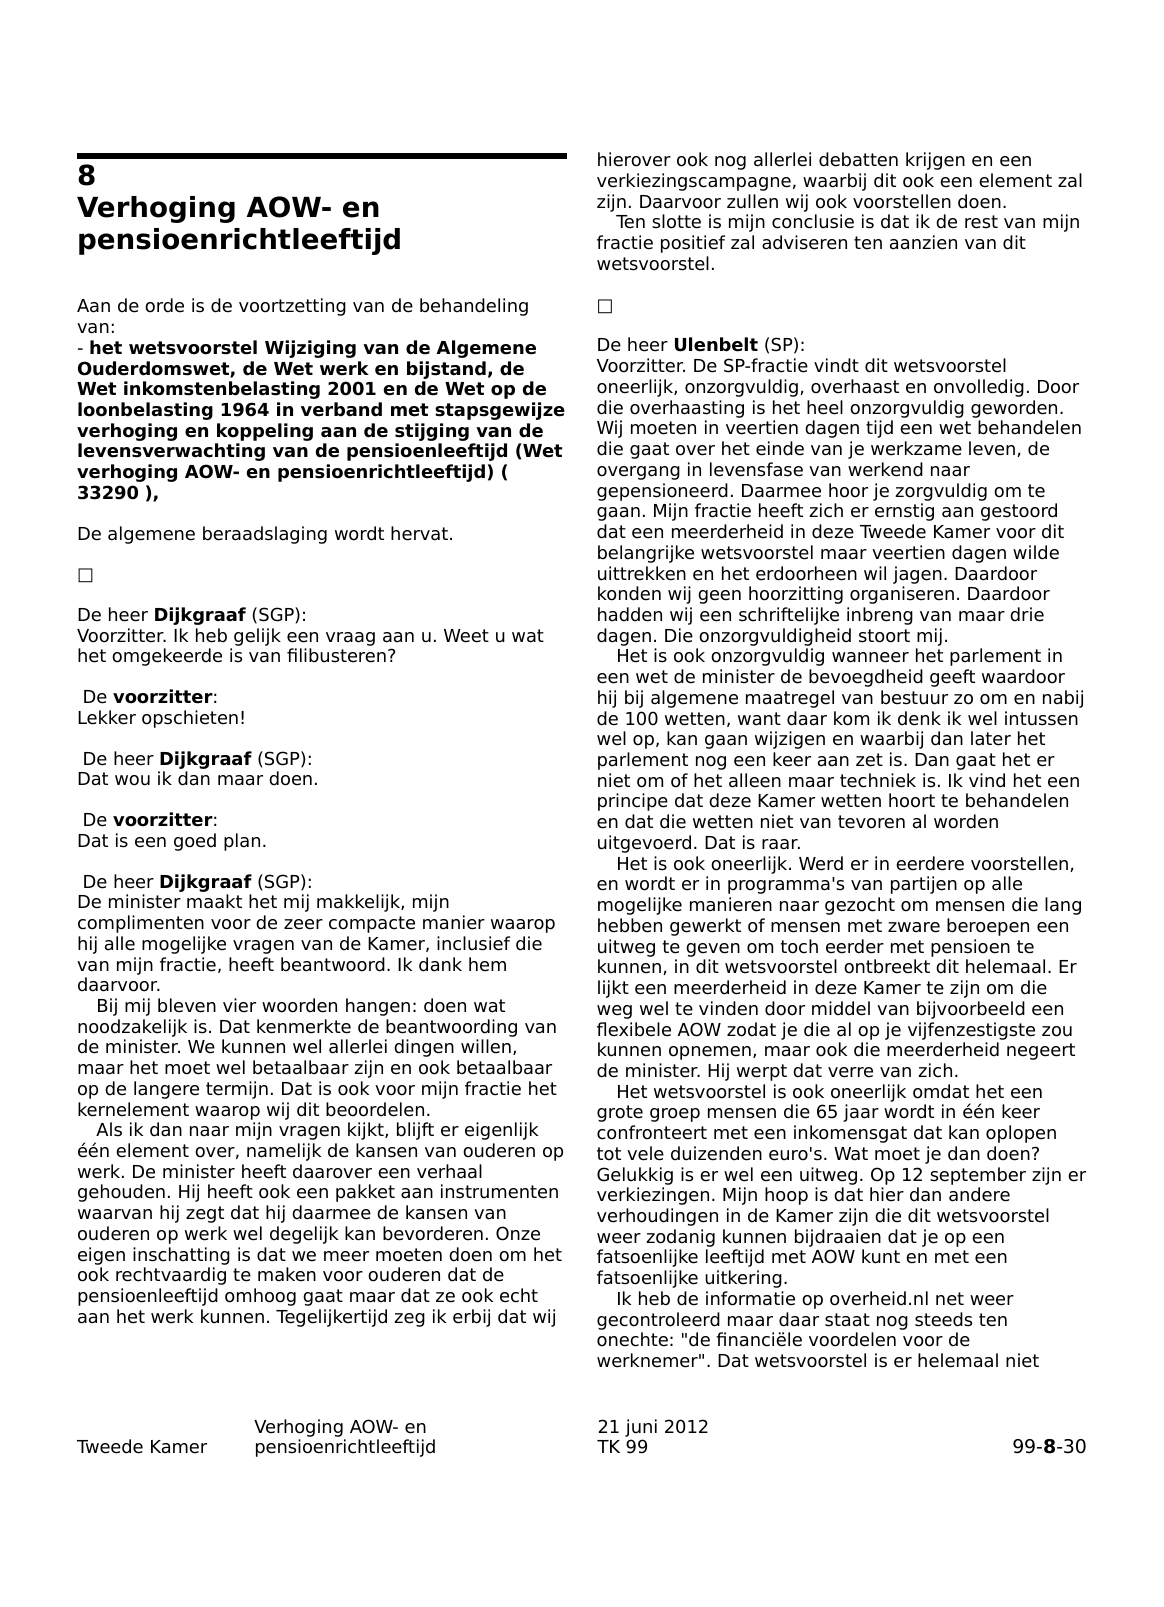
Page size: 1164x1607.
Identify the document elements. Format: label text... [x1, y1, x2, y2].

text - het wetsvoorstel Wijziging van de Algemene Ouderdomswet, de Wet werk en bijstand, de Wet inkomstenbelasting 2001 en de Wet op de loonbelasting 1964 in verband met stapsgewijze verhoging en koppeling aan de stijging van de levensverwachting van de pensioenleeftijd (Wet verhoging AOW- en pensioenrichtleeftijd) ( 33290 ), [77, 338, 567, 503]
text Ik heb de informatie op overheid.nl net weer gecontroleerd maar daar staat nog steeds ten onechte: "de financiële voordelen voor de werknemer". Dat wetsvoorstel is er helemaal niet [596, 1289, 1087, 1372]
text De heer Dijkgraaf (SGP): [77, 748, 567, 769]
text Ten slotte is mijn conclusie is dat ik de rest van mijn fractie positief zal adviseren ten aanzien van dit wetsvoorstel. [596, 212, 1087, 274]
text hierover ook nog allerlei debatten krijgen en een verkiezingscampagne, waarbij dit ook een element zal zijn. Daarvoor zullen wij ook voorstellen doen. [596, 150, 1087, 212]
text Bij mij bleven vier woorden hangen: doen wat noodzakelijk is. Dat kenmerkte de beantwoording van de minister. We kunnen wel allerlei dingen willen, maar het moet wel betaalbaar zijn en ook betaalbaar op de langere termijn. Dat is ook voor mijn fractie het kernelement waarop wij dit beoordelen. [77, 996, 567, 1120]
text □ [77, 564, 567, 585]
text □ [596, 294, 1087, 315]
text De heer Dijkgraaf (SGP): [77, 605, 567, 626]
title 8 Verhoging AOW- en pensioenrichtleeftijd [77, 159, 567, 256]
text Het is ook oneerlijk. Werd er in eerdere voorstellen, en wordt er in programma's van partijen op alle mogelijke manieren naar gezocht om mensen die lang hebben gewerkt of mensen met zware beroepen een uitweg te geven om toch eerder met pensioen te kunnen, in dit wetsvoorstel ontbreekt dit helemaal. Er lijkt een meerderheid in deze Kamer te zijn om die weg wel te vinden door middel van bijvoorbeeld een flexibele AOW zodat je die al op je vijfenzestigste zou kunnen opnemen, maar ook die meerderheid negeert de minister. Hij werpt dat verre van zich. [596, 853, 1087, 1082]
text Dat is een goed plan. [77, 831, 567, 851]
text Voorzitter. De SP-fractie vindt dit wetsvoorstel oneerlijk, onzorgvuldig, overhaast en onvolledig. Door die overhaasting is het heel onzorgvuldig geworden. Wij moeten in veertien dagen tijd een wet behandelen die gaat over het einde van je werkzame leven, de overgang in levensfase van werkend naar gepensioneerd. Daarmee hoor je zorgvuldig om te gaan. Mijn fractie heeft zich er ernstig aan gestoord dat een meerderheid in deze Tweede Kamer voor dit belangrijke wetsvoorstel maar veertien dagen wilde uittrekken en het erdoorheen wil jagen. Daardoor konden wij geen hoorzitting organiseren. Daardoor hadden wij een schriftelijke inbreng van maar drie dagen. Die onzorgvuldigheid stoort mij. [596, 356, 1087, 646]
text Dat wou ik dan maar doen. [77, 769, 567, 790]
text Aan de orde is de voortzetting van de behandeling van: [77, 296, 567, 338]
text De minister maakt het mij makkelijk, mijn complimenten voor de zeer compacte manier waarop hij alle mogelijke vragen van de Kamer, inclusief die van mijn fractie, heeft beantwoord. Ik dank hem daarvoor. [77, 892, 567, 996]
text Als ik dan naar mijn vragen kijkt, blijft er eigenlijk één element over, namelijk de kansen van ouderen op werk. De minister heeft daarover een verhaal gehouden. Hij heeft ook een pakket aan instrumenten waarvan hij zegt dat hij daarmee de kansen van ouderen op werk wel degelijk kan bevorderen. Onze eigen inschatting is dat we meer moeten doen om het ook rechtvaardig te maken voor ouderen dat de pensioenleeftijd omhoog gaat maar dat ze ook echt aan het werk kunnen. Tegelijkertijd zeg ik erbij dat wij [77, 1120, 567, 1327]
text De voorzitter: [77, 687, 567, 708]
text De voorzitter: [77, 810, 567, 831]
text Voorzitter. Ik heb gelijk een vraag aan u. Weet u wat het omgekeerde is van filibusteren? [77, 626, 567, 667]
text Het is ook onzorgvuldig wanneer het parlement in een wet de minister de bevoegdheid geeft waardoor hij bij algemene maatregel van bestuur zo om en nabij de 100 wetten, want daar kom ik denk ik wel intussen wel op, kan gaan wijzigen en waarbij dan later het parlement nog een keer aan zet is. Dan gaat het er niet om of het alleen maar techniek is. Ik vind het een principe dat deze Kamer wetten hoort te behandelen en dat die wetten niet van tevoren al worden uitgevoerd. Dat is raar. [596, 646, 1087, 853]
text Lekker opschieten! [77, 708, 567, 728]
text De algemene beraadslaging wordt hervat. [77, 523, 567, 544]
text De heer Ulenbelt (SP): [596, 335, 1087, 356]
text Het wetsvoorstel is ook oneerlijk omdat het een grote groep mensen die 65 jaar wordt in één keer confronteert met een inkomensgat dat kan oplopen tot vele duizenden euro's. Wat moet je dan doen? Gelukkig is er wel een uitweg. Op 12 september zijn er verkiezingen. Mijn hoop is dat hier dan andere verhoudingen in de Kamer zijn die dit wetsvoorstel weer zodanig kunnen bijdraaien dat je op een fatsoenlijke leeftijd met AOW kunt en met een fatsoenlijke uitkering. [596, 1082, 1087, 1289]
text De heer Dijkgraaf (SGP): [77, 871, 567, 892]
